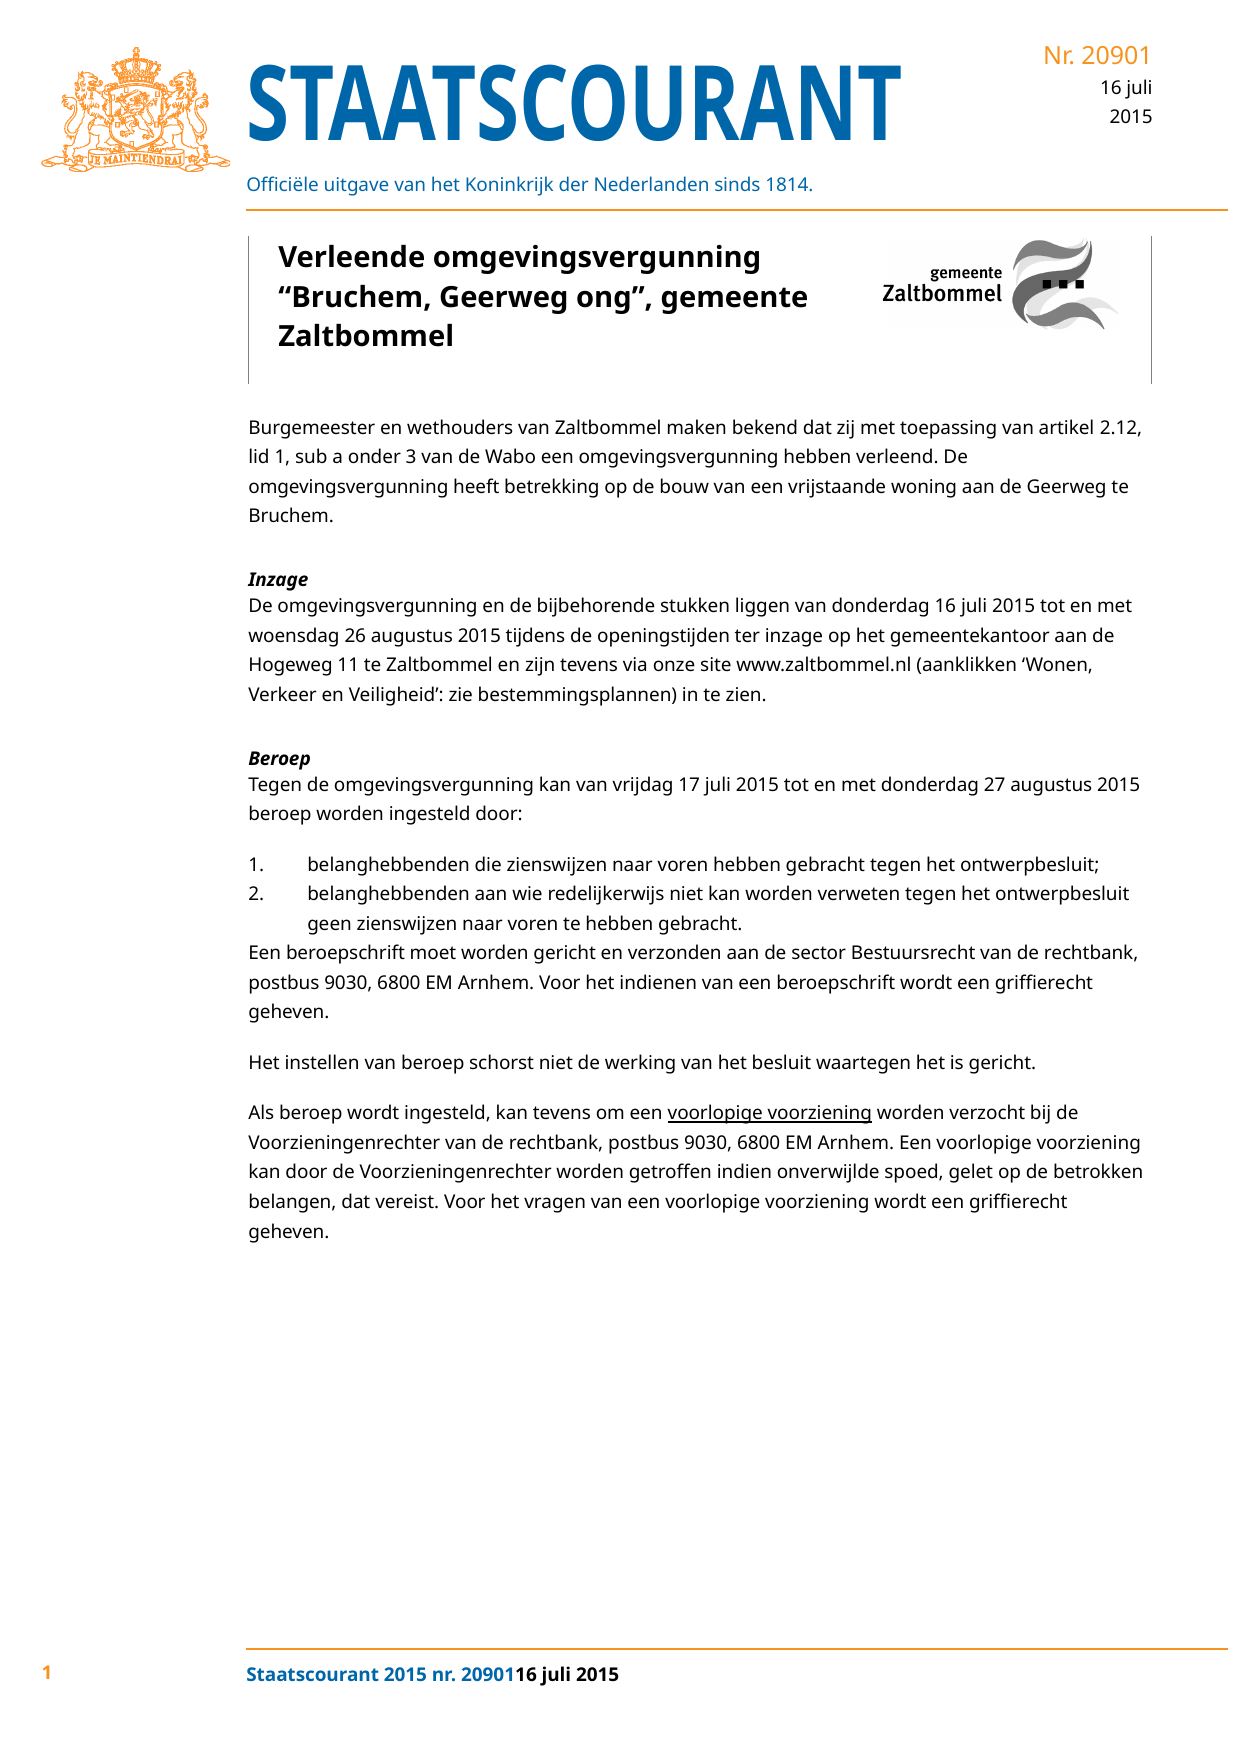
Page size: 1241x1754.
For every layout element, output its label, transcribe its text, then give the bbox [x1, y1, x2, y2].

list belanghebbenden aan wie redelijkerwijs niet kan worden verweten tegen het ontwerpbesluit geen zienswijzen naar voren te hebben gebracht. [248, 880, 1152, 936]
table_header [850, 236, 882, 329]
text De omgevingsvergunning en de bijbehorende stukken liggen van donderdag 16 juli 2015 tot en met woensdag 26 augustus 2015 tijdens de openingstijden ter inzage op het gemeentekantoor aan de Hogeweg 11 te Zaltbommel en zijn tevens via onze site www.zaltbommel.nl (aanklikken ‘Wonen, Verkeer en Veiligheid’: zie bestemmingsplannen) in te zien. [248, 592, 1152, 707]
picture [41, 47, 231, 172]
text Als beroep wordt ingesteld, kan tevens om een voorlopige voorziening worden verzocht bij de Voorzieningenrechter van de rechtbank, postbus 9030, 6800 EM Arnhem. Een voorlopige voorziening kan door de Voorzieningenrechter worden getroffen indien onverwijlde spoed, gelet op de betrokken belangen, dat vereist. Voor het vragen van een voorlopige voorziening wordt een griffierecht geheven. [248, 1099, 1152, 1244]
table_header Verleende omgevingsvergunning “Bruchem, Geerweg ong”, gemeente Zaltbommel [249, 236, 850, 384]
text Een beroepschrift moet worden gericht en verzonden aan de sector Bestuursrecht van de rechtbank, postbus 9030, 6800 EM Arnhem. Voor het indienen van een beroepschrift wordt een griffierecht geheven. [248, 939, 1152, 1024]
text Beroep [248, 745, 1152, 771]
text Tegen de omgevingsvergunning kan van vrijdag 17 juli 2015 tot en met donderdag 27 augustus 2015 beroep worden ingesteld door: [248, 771, 1152, 826]
table_header [850, 330, 1151, 384]
list belanghebbenden die zienswijzen naar voren hebben gebracht tegen het ontwerpbesluit; [248, 851, 1152, 877]
text Het instellen van beroep schorst niet de werking van het besluit waartegen het is gericht. [248, 1049, 1152, 1075]
table_header [1119, 236, 1151, 329]
text Burgemeester en wethouders van Zaltbommel maken bekend dat zij met toepassing van artikel 2.12, lid 1, sub a onder 3 van de Wabo een omgevingsvergunning hebben verleend. De omgevingsvergunning heeft betrekking op de bouw van een vrijstaande woning aan de Geerweg te Bruchem. [248, 414, 1152, 528]
text Inzage [248, 567, 1152, 592]
picture [882, 236, 1119, 330]
